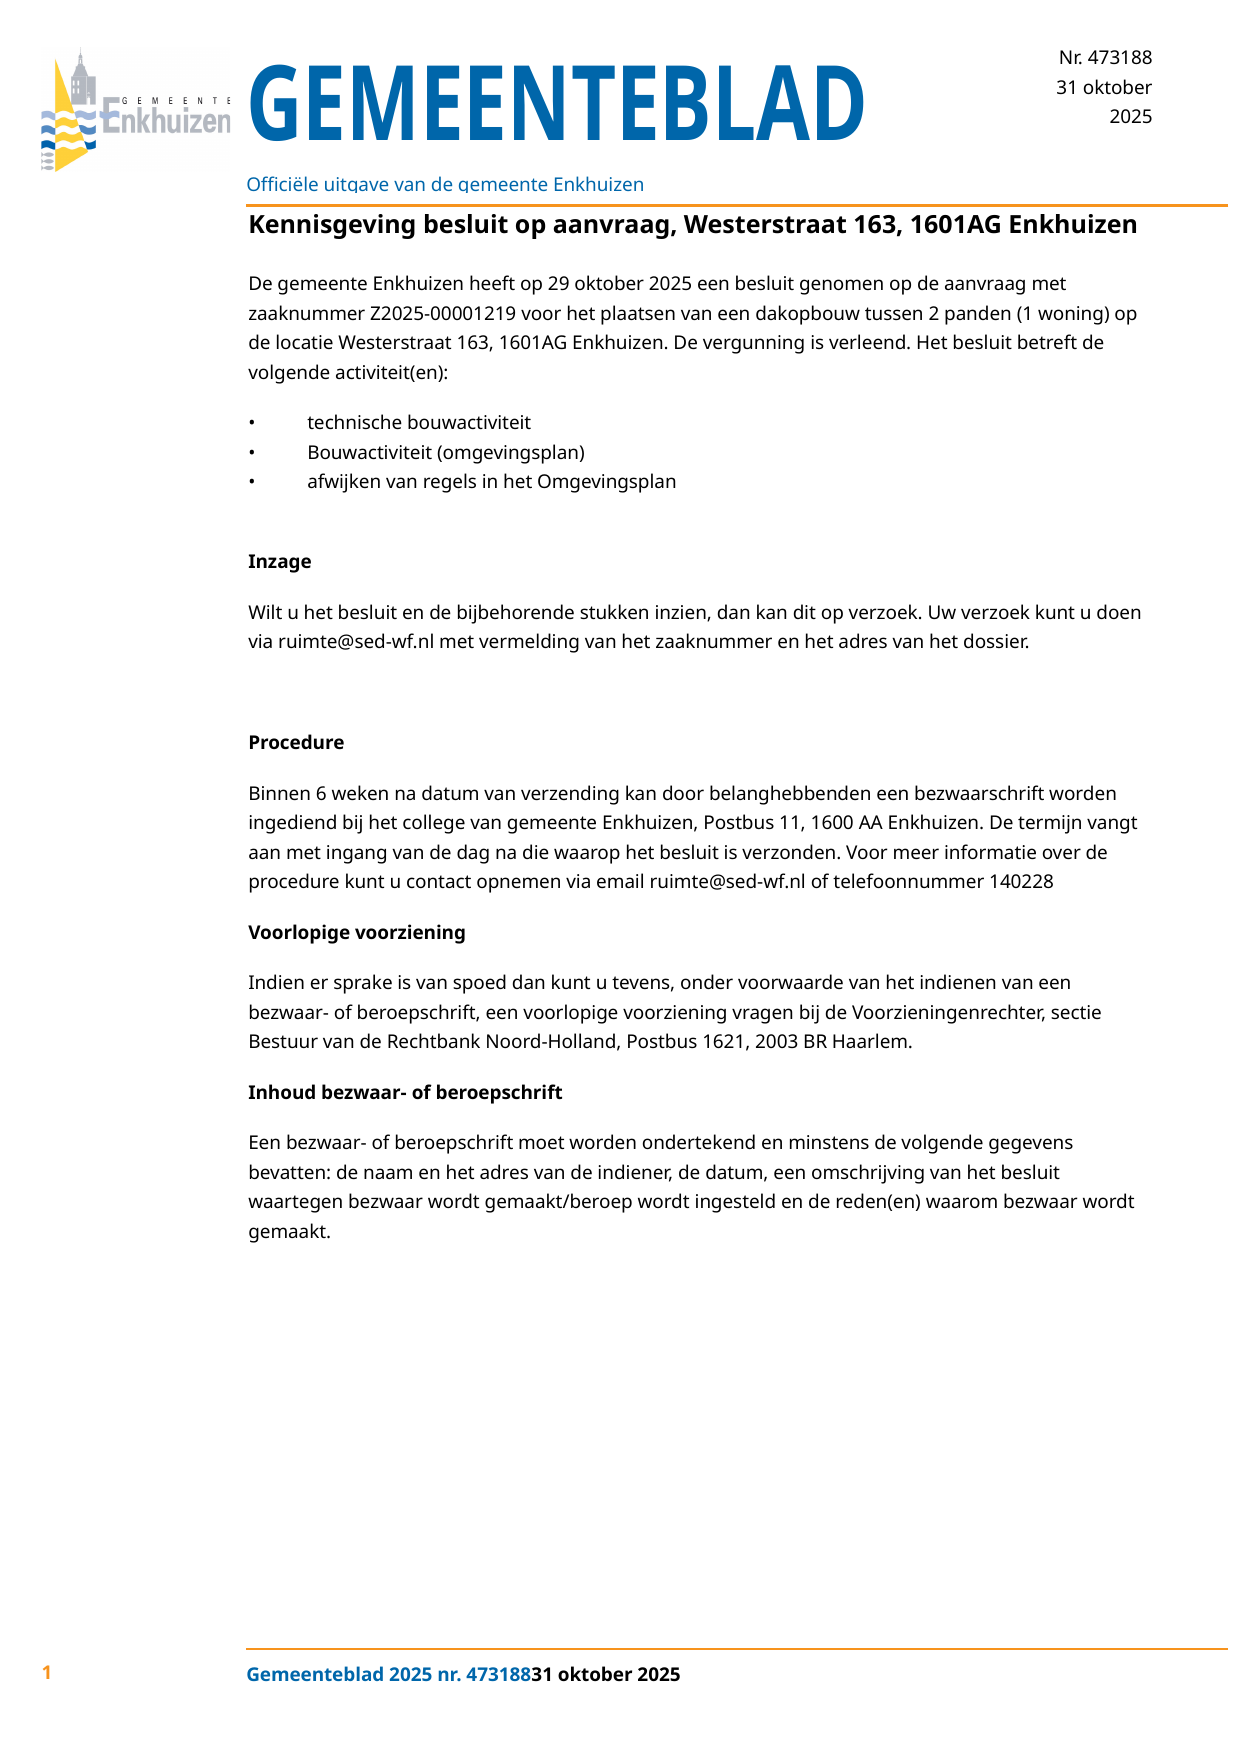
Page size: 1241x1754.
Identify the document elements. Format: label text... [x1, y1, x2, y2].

text De gemeente Enkhuizen heeft op 29 oktober 2025 een besluit genomen op de aanvraag met zaaknummer Z2025-00001219 voor het plaatsen van een dakopbouw tussen 2 panden (1 woning) op de locatie Westerstraat 163, 1601AG Enkhuizen. De vergunning is verleend. Het besluit betreft de volgende activiteit(en): [248, 270, 1152, 385]
text Binnen 6 weken na datum van verzending kan door belanghebbenden een bezwaarschrift worden ingediend bij het college van gemeente Enkhuizen, Postbus 11, 1600 AA Enkhuizen. De termijn vangt aan met ingang van de dag na die waarop het besluit is verzonden. Voor meer informatie over de procedure kunt u contact opnemen via email ruimte@sed-wf.nl of telefoonnummer 140228 [248, 780, 1152, 894]
text Inhoud bezwaar- of beroepschrift [248, 1079, 1152, 1105]
list afwijken van regels in het Omgevingsplan [248, 469, 1152, 494]
list Bouwactiviteit (omgevingsplan) [248, 439, 1152, 465]
text Procedure [248, 729, 1152, 755]
text Een bezwaar- of beroepschrift moet worden ondertekend en minstens de volgende gegevens bevatten: de naam en het adres van de indiener, de datum, een omschrijving van het besluit waartegen bezwaar wordt gemaakt/beroep wordt ingesteld en de reden(en) waarom bezwaar wordt gemaakt. [248, 1129, 1152, 1244]
text Wilt u het besluit en de bijbehorende stukken inzien, dan kan dit op verzoek. Uw verzoek kunt u doen via ruimte@sed-wf.nl met vermelding van het zaaknummer en het adres van het dossier. [248, 599, 1152, 654]
text Inzage [248, 549, 1152, 574]
list technische bouwactiviteit [248, 409, 1152, 435]
text Indien er sprake is van spoed dan kunt u tevens, onder voorwaarde van het indienen van een bezwaar- of beroepschrift, een voorlopige voorziening vragen bij de Voorzieningenrechter, sectie Bestuur van de Rechtbank Noord-Holland, Postbus 1621, 2003 BR Haarlem. [248, 969, 1152, 1054]
text Kennisgeving besluit op aanvraag, Westerstraat 163, 1601AG Enkhuizen [248, 207, 1152, 241]
picture [41, 47, 231, 172]
text Voorlopige voorziening [248, 919, 1152, 945]
